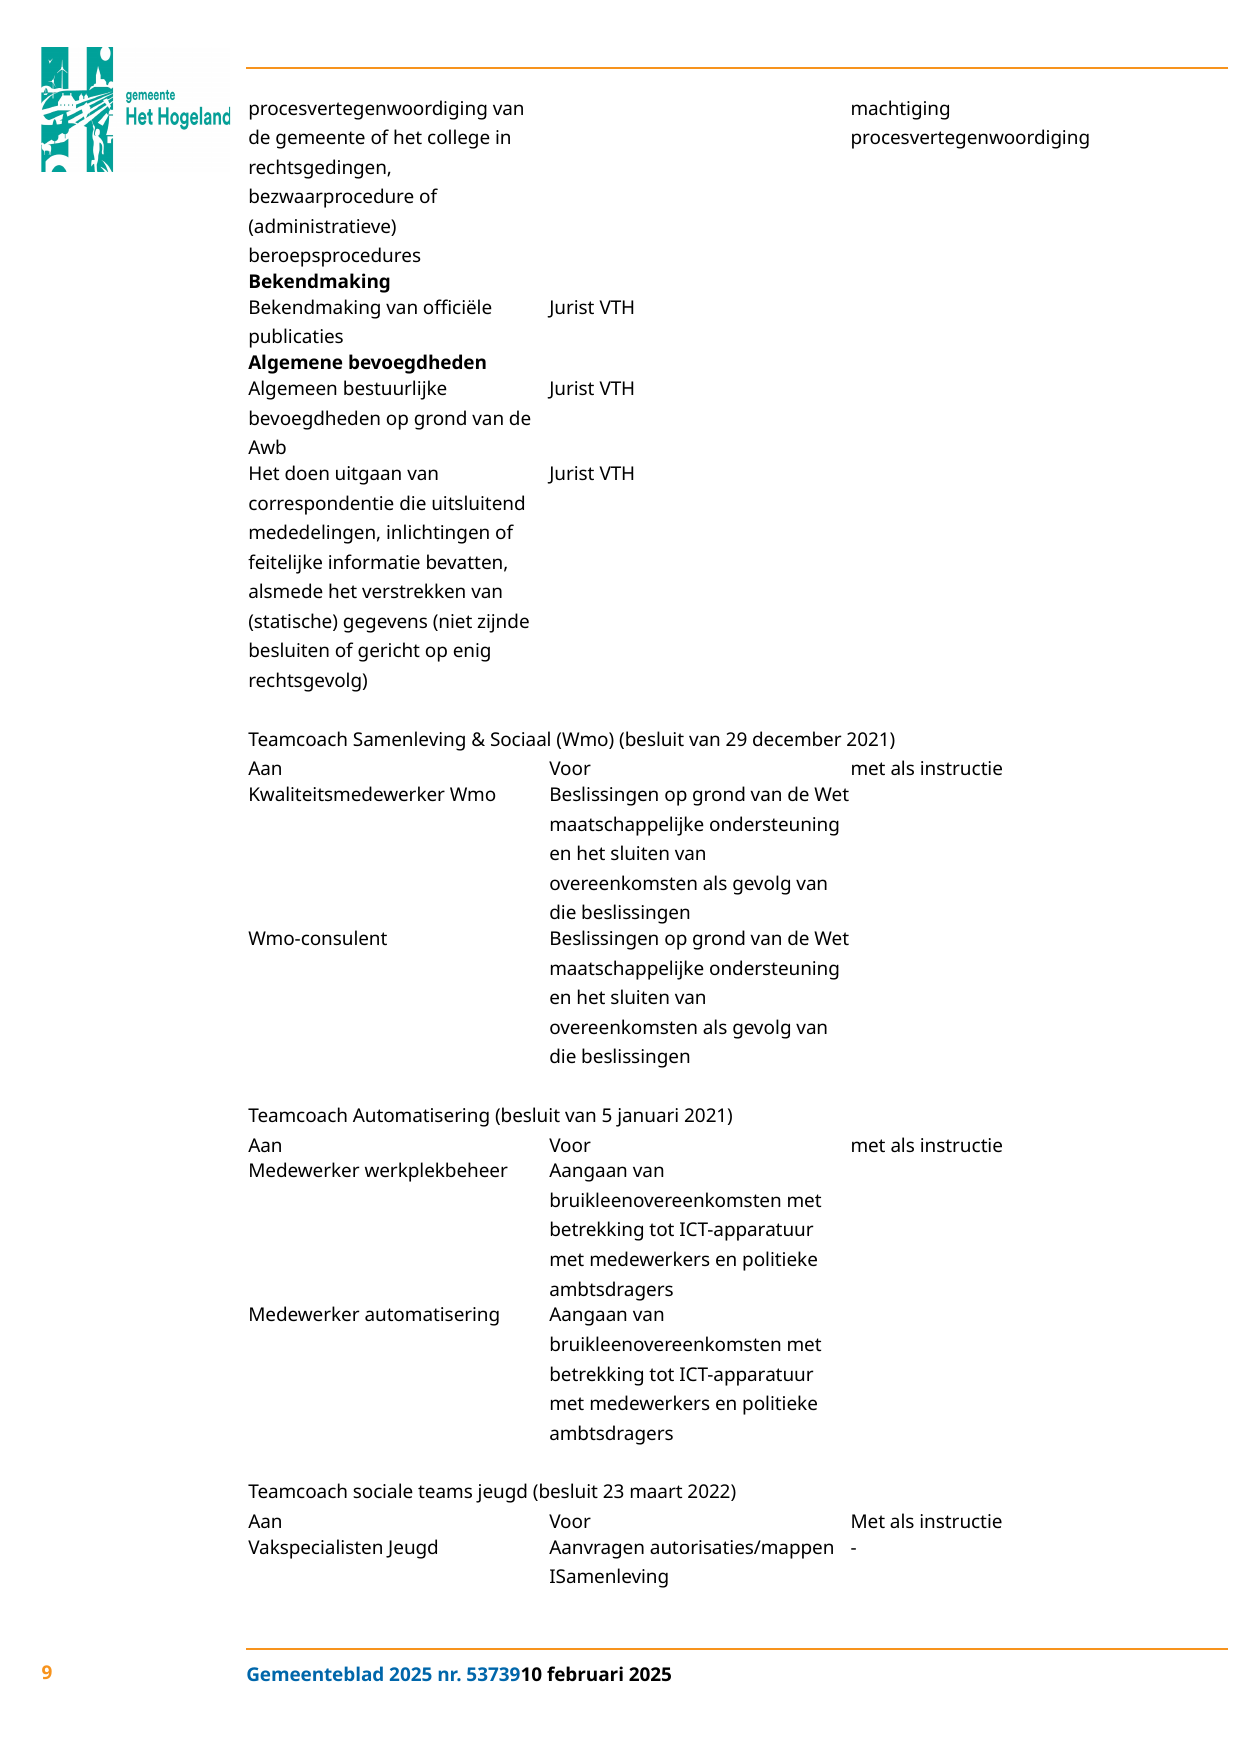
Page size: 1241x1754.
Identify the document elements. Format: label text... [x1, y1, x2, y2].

table_cell Aangaan van bruikleenovereenkomsten met betrekking tot ICT-apparatuur met medewerkers en politieke ambtsdragers [549, 1302, 850, 1446]
table_cell - [850, 1534, 1152, 1589]
table_cell Jurist VTH [549, 375, 850, 460]
table_header Met als instructie [850, 1508, 1152, 1534]
text Teamcoach sociale teams jeugd (besluit 23 maart 2022) [248, 1478, 1152, 1504]
table_cell [850, 375, 1152, 460]
table_header Voor [549, 1132, 850, 1157]
table_cell Bekendmaking van officiële publicaties [248, 294, 549, 349]
table_cell Jurist VTH [549, 460, 850, 693]
table_cell Het doen uitgaan van correspondentie die uitsluitend mededelingen, inlichtingen of feitelijke informatie bevatten, alsmede het verstrekken van (statische) gegevens (niet zijnde besluiten of gericht op enig rechtsgevolg) [248, 460, 549, 693]
table_cell Jurist VTH [549, 294, 850, 349]
table_cell Wmo-consulent [248, 925, 549, 1069]
table_cell Aangaan van bruikleenovereenkomsten met betrekking tot ICT-apparatuur met medewerkers en politieke ambtsdragers [549, 1158, 850, 1302]
table_cell Medewerker automatisering [248, 1302, 549, 1446]
text Teamcoach Samenleving & Sociaal (Wmo) (besluit van 29 december 2021) [248, 726, 1152, 751]
table_cell [850, 1302, 1152, 1446]
picture [41, 47, 231, 172]
table_header Aan [248, 1508, 549, 1534]
table_header Aan [248, 1132, 549, 1157]
text Teamcoach Automatisering (besluit van 5 januari 2021) [248, 1102, 1152, 1128]
table_cell [549, 95, 850, 268]
table_header Voor [549, 1508, 850, 1534]
table_cell Kwaliteitsmedewerker Wmo [248, 781, 549, 925]
table_header met als instructie [850, 1132, 1152, 1157]
table_cell [549, 350, 850, 375]
table_cell [850, 781, 1152, 925]
table_cell [850, 1158, 1152, 1302]
table_cell [850, 460, 1152, 693]
table_cell [850, 925, 1152, 1069]
table_cell machtiging procesvertegenwoordiging [850, 95, 1152, 268]
table_cell [850, 350, 1152, 375]
table_cell [850, 269, 1152, 294]
table_header Voor [549, 755, 850, 781]
table_cell Beslissingen op grond van de Wet maatschappelijke ondersteuning en het sluiten van overeenkomsten als gevolg van die beslissingen [549, 925, 850, 1069]
table_cell [850, 294, 1152, 349]
table_cell procesvertegenwoordiging van de gemeente of het college in rechtsgedingen, bezwaarprocedure of (administratieve) beroepsprocedures [248, 95, 549, 268]
table_cell Aanvragen autorisaties/mappen ISamenleving [549, 1534, 850, 1589]
table_header met als instructie [850, 755, 1152, 781]
table_cell Algemene bevoegdheden [248, 350, 549, 375]
table_cell Algemeen bestuurlijke bevoegdheden op grond van de Awb [248, 375, 549, 460]
table_header Aan [248, 755, 549, 781]
table_cell [549, 269, 850, 294]
table_cell Vakspecialisten Jeugd [248, 1534, 549, 1589]
table_cell Bekendmaking [248, 269, 549, 294]
table_cell Medewerker werkplekbeheer [248, 1158, 549, 1302]
table_cell Beslissingen op grond van de Wet maatschappelijke ondersteuning en het sluiten van overeenkomsten als gevolg van die beslissingen [549, 781, 850, 925]
